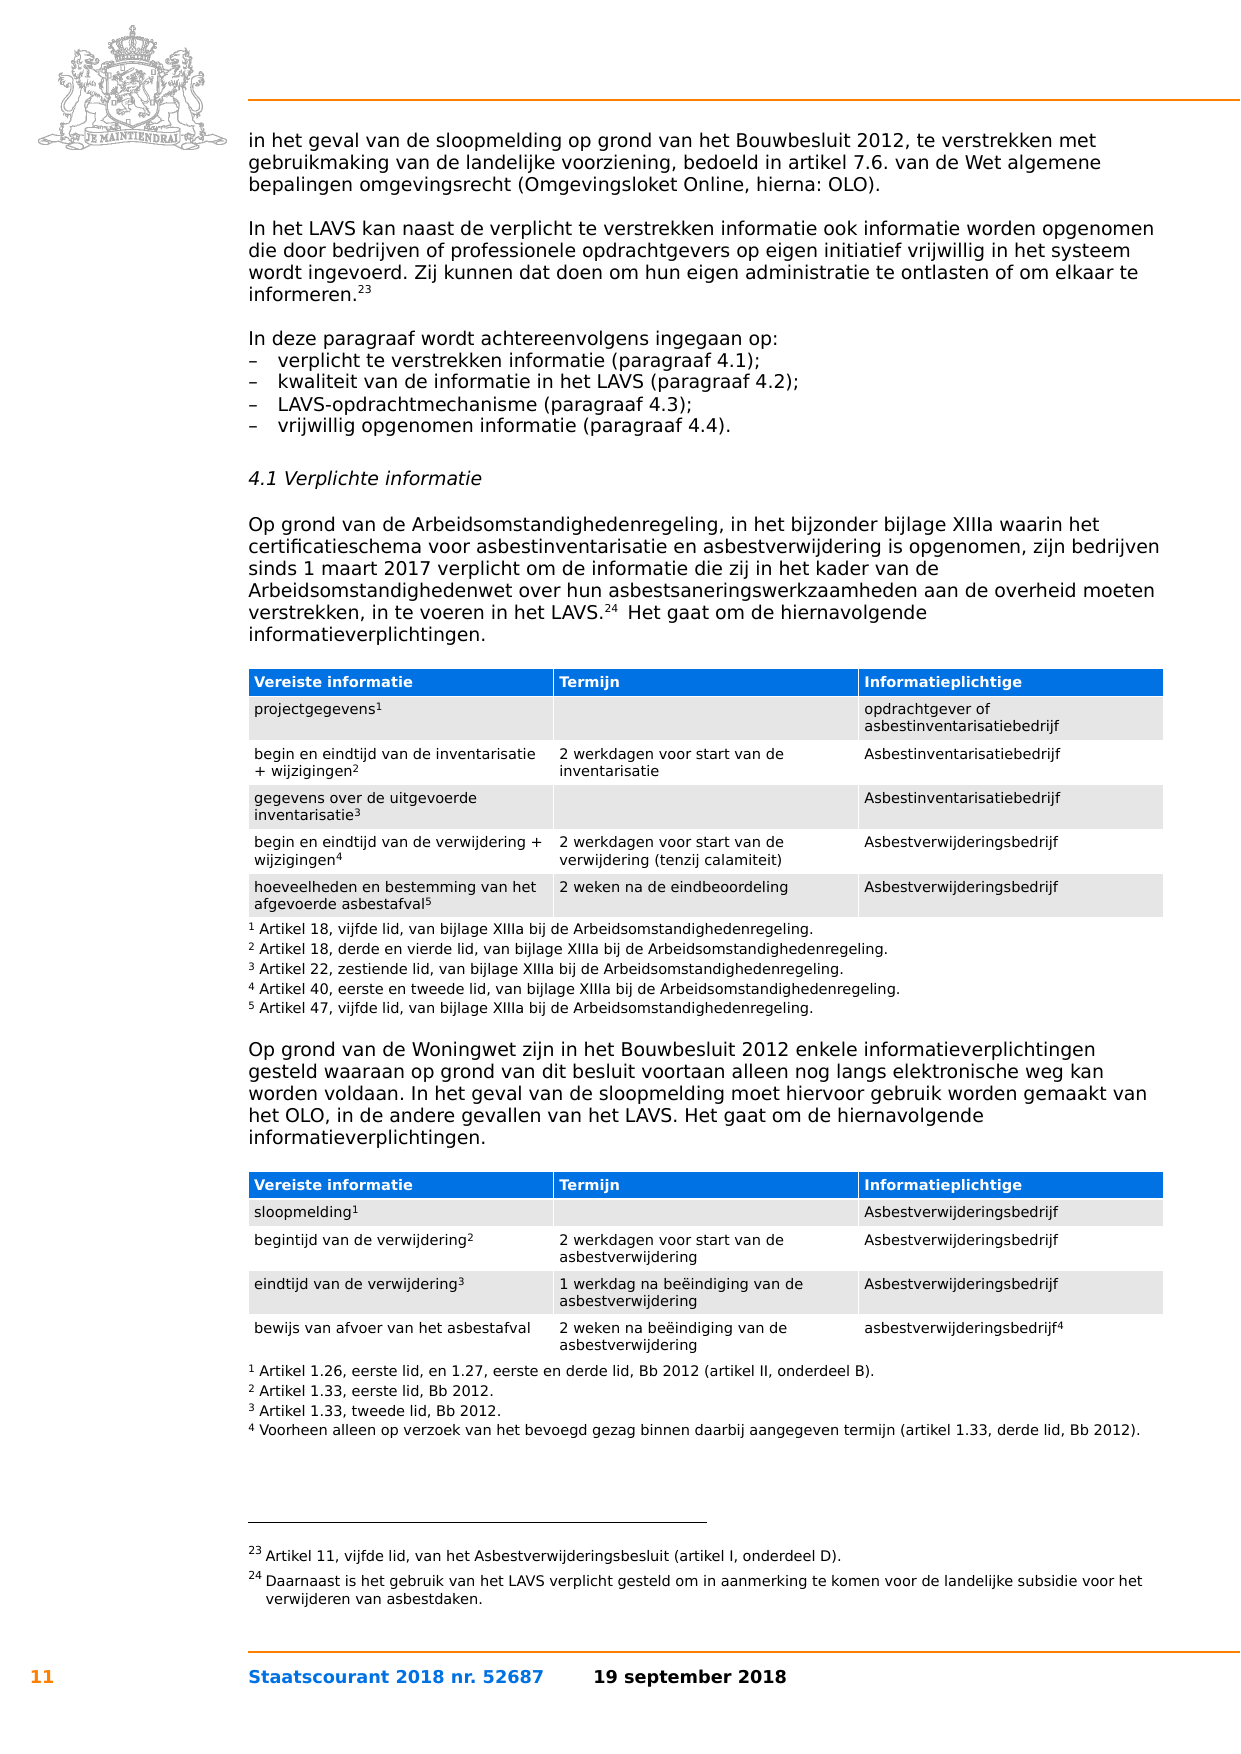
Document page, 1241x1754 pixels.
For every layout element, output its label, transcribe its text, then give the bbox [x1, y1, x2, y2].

text – LAVS-opdrachtmechanisme (paragraaf 4.3); [248, 393, 1163, 415]
table_cell 2 werkdagen voor start van de verwijdering (tenzij calamiteit) [554, 830, 858, 873]
table_cell 1 werkdag na beëindiging van de asbestverwijdering [554, 1271, 858, 1314]
table_cell Asbestinventarisatiebedrijf [859, 741, 1163, 784]
table_cell [554, 1200, 858, 1226]
text – vrijwillig opgenomen informatie (paragraaf 4.4). [248, 415, 1163, 437]
table_cell Asbestverwijderingsbedrijf [859, 1271, 1163, 1314]
table_cell begintijd van de verwijdering2 [249, 1227, 553, 1270]
table_cell sloopmelding1 [249, 1200, 553, 1226]
table_header Termijn [554, 1172, 858, 1198]
text Op grond van de Woningwet zijn in het Bouwbesluit 2012 enkele informatieverplichtingen gesteld waaraan op grond van dit besluit voortaan alleen nog langs elektronische weg kan worden voldaan. In het geval van de sloopmelding moet hiervoor gebruik worden gemaakt van het OLO, in de andere gevallen van het LAVS. Het gaat om de hiernavolgende informatieverplichtingen. [248, 1039, 1163, 1149]
text in het geval van de sloopmelding op grond van het Bouwbesluit 2012, te verstrekken met gebruikmaking van de landelijke voorziening, bedoeld in artikel 7.6. van de Wet algemene bepalingen omgevingsrecht (Omgevingsloket Online, hierna: OLO). [248, 130, 1163, 196]
table_cell [554, 785, 858, 829]
table_cell Asbestverwijderingsbedrijf [859, 874, 1163, 917]
text – kwaliteit van de informatie in het LAVS (paragraaf 4.2); [248, 371, 1163, 393]
table_cell begin en eindtijd van de inventarisatie + wijzigingen2 [249, 741, 553, 784]
table_cell gegevens over de uitgevoerde inventarisatie3 [249, 785, 553, 829]
table_cell hoeveelheden en bestemming van het afgevoerde asbestafval5 [249, 874, 553, 917]
table_cell [554, 697, 858, 740]
table_cell Asbestverwijderingsbedrijf [859, 830, 1163, 873]
text Artikel 11, vijfde lid, van het Asbestverwijderingsbesluit (artikel I, onderdeel D). [248, 1544, 1163, 1566]
table_cell projectgegevens1 [249, 697, 553, 740]
table_header Termijn [554, 669, 858, 696]
table_cell Asbestinventarisatiebedrijf [859, 785, 1163, 829]
table_cell opdrachtgever of asbestinventarisatiebedrijf [859, 697, 1163, 740]
text In het LAVS kan naast de verplicht te verstrekken informatie ook informatie worden opgenomen die door bedrijven of professionele opdrachtgevers op eigen initiatief vrijwillig in het systeem wordt ingevoerd. Zij kunnen dat doen om hun eigen administratie te ontlasten of om elkaar te informeren. [248, 218, 1163, 306]
table_header Informatieplichtige [859, 669, 1163, 696]
table_header Vereiste informatie [249, 1172, 553, 1198]
table_header Vereiste informatie [249, 669, 553, 696]
text In deze paragraaf wordt achtereenvolgens ingegaan op: [248, 327, 1163, 349]
picture [38, 25, 227, 150]
table_cell 2 weken na beëindiging van de asbestverwijdering [554, 1316, 858, 1359]
table_header Informatieplichtige [859, 1172, 1163, 1198]
table_cell 1 Artikel 18, vijfde lid, van bijlage XIIIa bij de Arbeidsomstandighedenregeling. 2 Artikel 18, derde en vierde lid, van bijlage XIIIa bij de Arbeidsomstandighedenregeling. 3 Artikel 22, zestiende lid, van bijlage XIIIa bij de Arbeidsomstandighedenregeling. 4 Artikel 40, eerste en tweede lid, van bijlage XIIIa bij de Arbeidsomstandighedenregeling. 5 Artikel 47, vijfde lid, van bijlage XIIIa bij de Arbeidsomstandighedenregeling. [248, 919, 1163, 1017]
table_cell 2 weken na de eindbeoordeling [554, 874, 858, 917]
subtitle 4.1 Verplichte informatie [248, 467, 1163, 489]
table_cell 1 Artikel 1.26, eerste lid, en 1.27, eerste en derde lid, Bb 2012 (artikel II, onderdeel B). 2 Artikel 1.33, eerste lid, Bb 2012. 3 Artikel 1.33, tweede lid, Bb 2012. 4 Voorheen alleen op verzoek van het bevoegd gezag binnen daarbij aangegeven termijn (artikel 1.33, derde lid, Bb 2012). [248, 1360, 1163, 1439]
table_cell Asbestverwijderingsbedrijf [859, 1200, 1163, 1226]
table_cell eindtijd van de verwijdering3 [249, 1271, 553, 1314]
text Op grond van de Arbeidsomstandighedenregeling, in het bijzonder bijlage XIIIa waarin het certificatieschema voor asbestinventarisatie en asbestverwijdering is opgenomen, zijn bedrijven sinds 1 maart 2017 verplicht om de informatie die zij in het kader van de Arbeidsomstandighedenwet over hun asbestsaneringswerkzaamheden aan de overheid moeten verstrekken, in te voeren in het LAVS. Het gaat om de hiernavolgende informatieverplichtingen. [248, 514, 1163, 646]
table_cell asbestverwijderingsbedrijf4 [859, 1316, 1163, 1359]
table_cell Asbestverwijderingsbedrijf [859, 1227, 1163, 1270]
text Daarnaast is het gebruik van het LAVS verplicht gesteld om in aanmerking te komen voor de landelijke subsidie voor het verwijderen van asbestdaken. [248, 1569, 1163, 1608]
table_cell bewijs van afvoer van het asbestafval [249, 1316, 553, 1359]
table_cell 2 werkdagen voor start van de asbestverwijdering [554, 1227, 858, 1270]
table_cell 2 werkdagen voor start van de inventarisatie [554, 741, 858, 784]
text – verplicht te verstrekken informatie (paragraaf 4.1); [248, 349, 1163, 371]
table_cell begin en eindtijd van de verwijdering + wijzigingen4 [249, 830, 553, 873]
